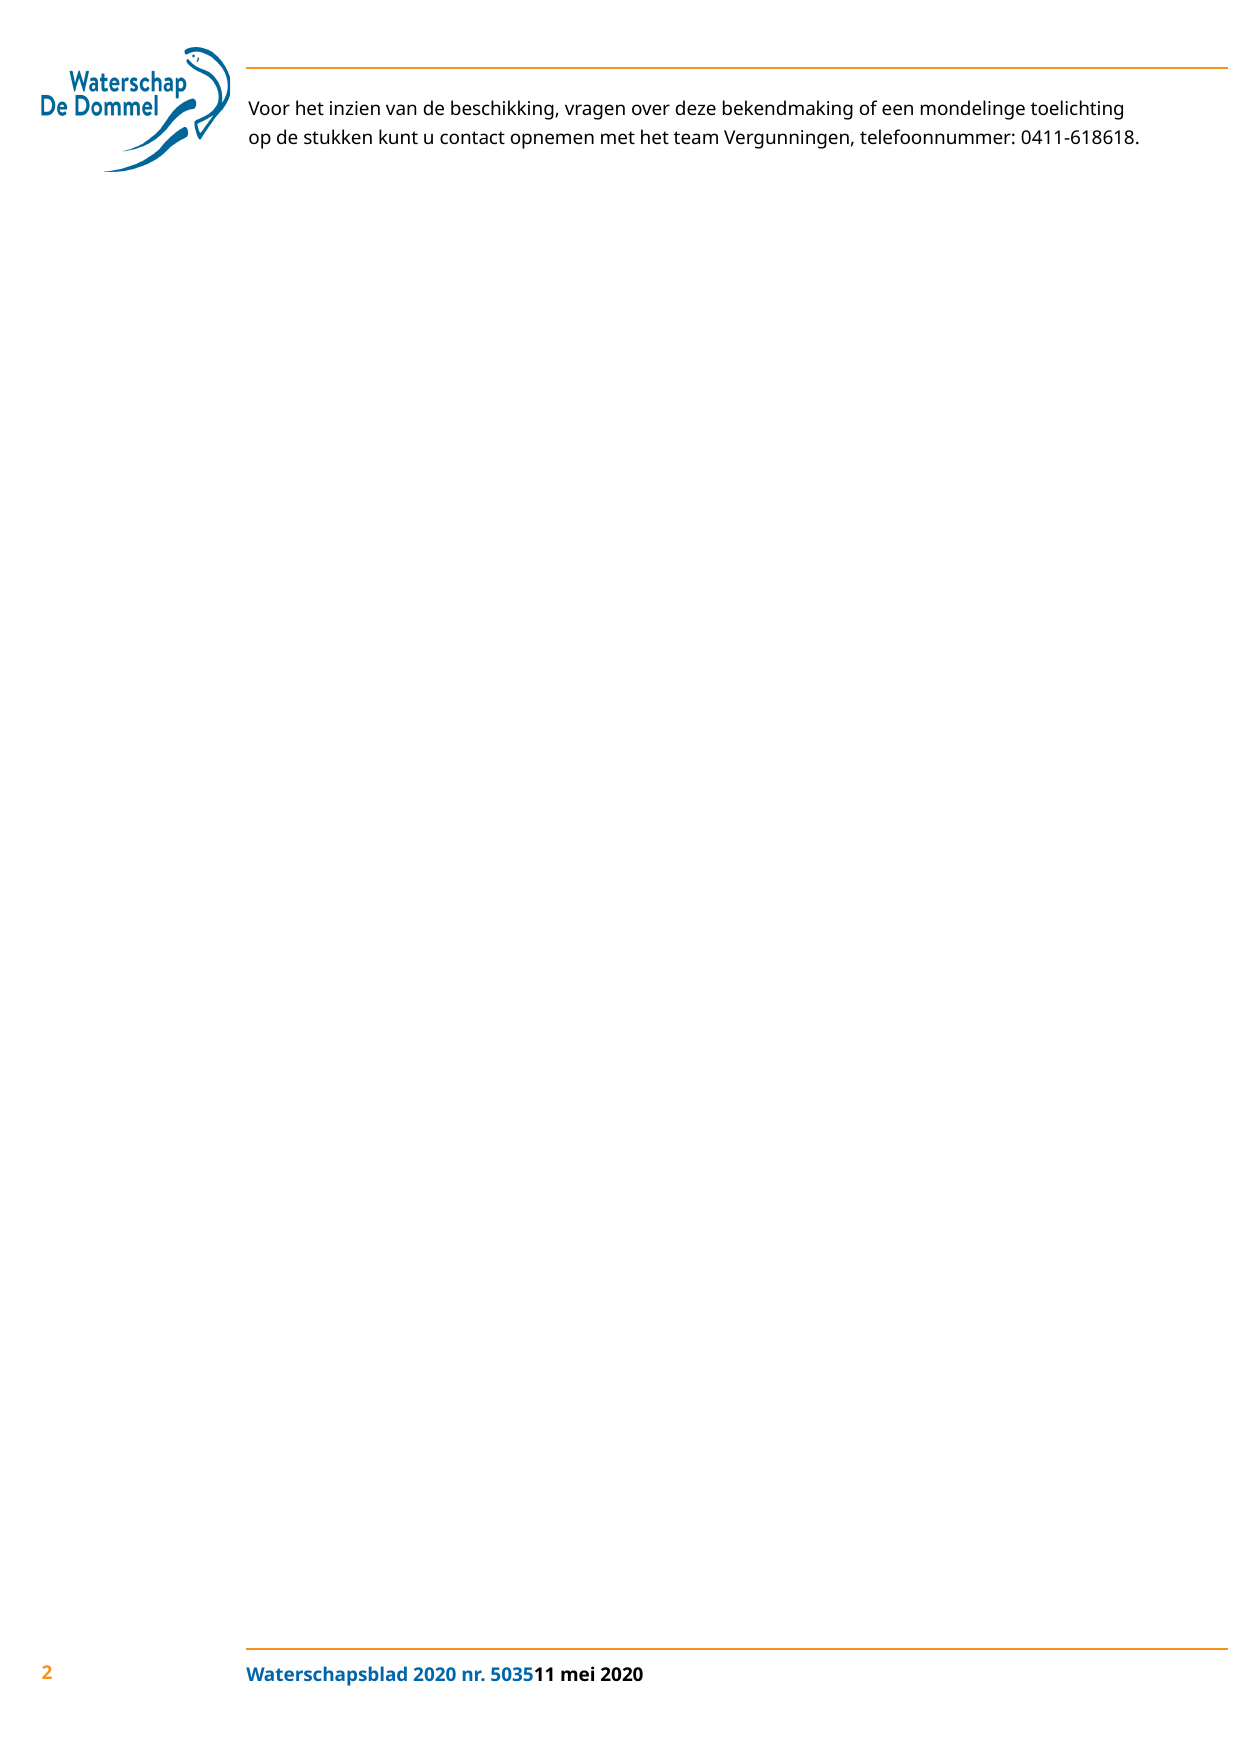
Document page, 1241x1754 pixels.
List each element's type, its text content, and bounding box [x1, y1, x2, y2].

text Voor het inzien van de beschikking, vragen over deze bekendmaking of een mondelinge toelichting op de stukken kunt u contact opnemen met het team Vergunningen, telefoonnummer: 0411-618618. [248, 95, 1152, 150]
picture [41, 47, 231, 172]
picture [45, 99, 51, 111]
picture [198, 118, 210, 131]
picture [204, 47, 231, 76]
